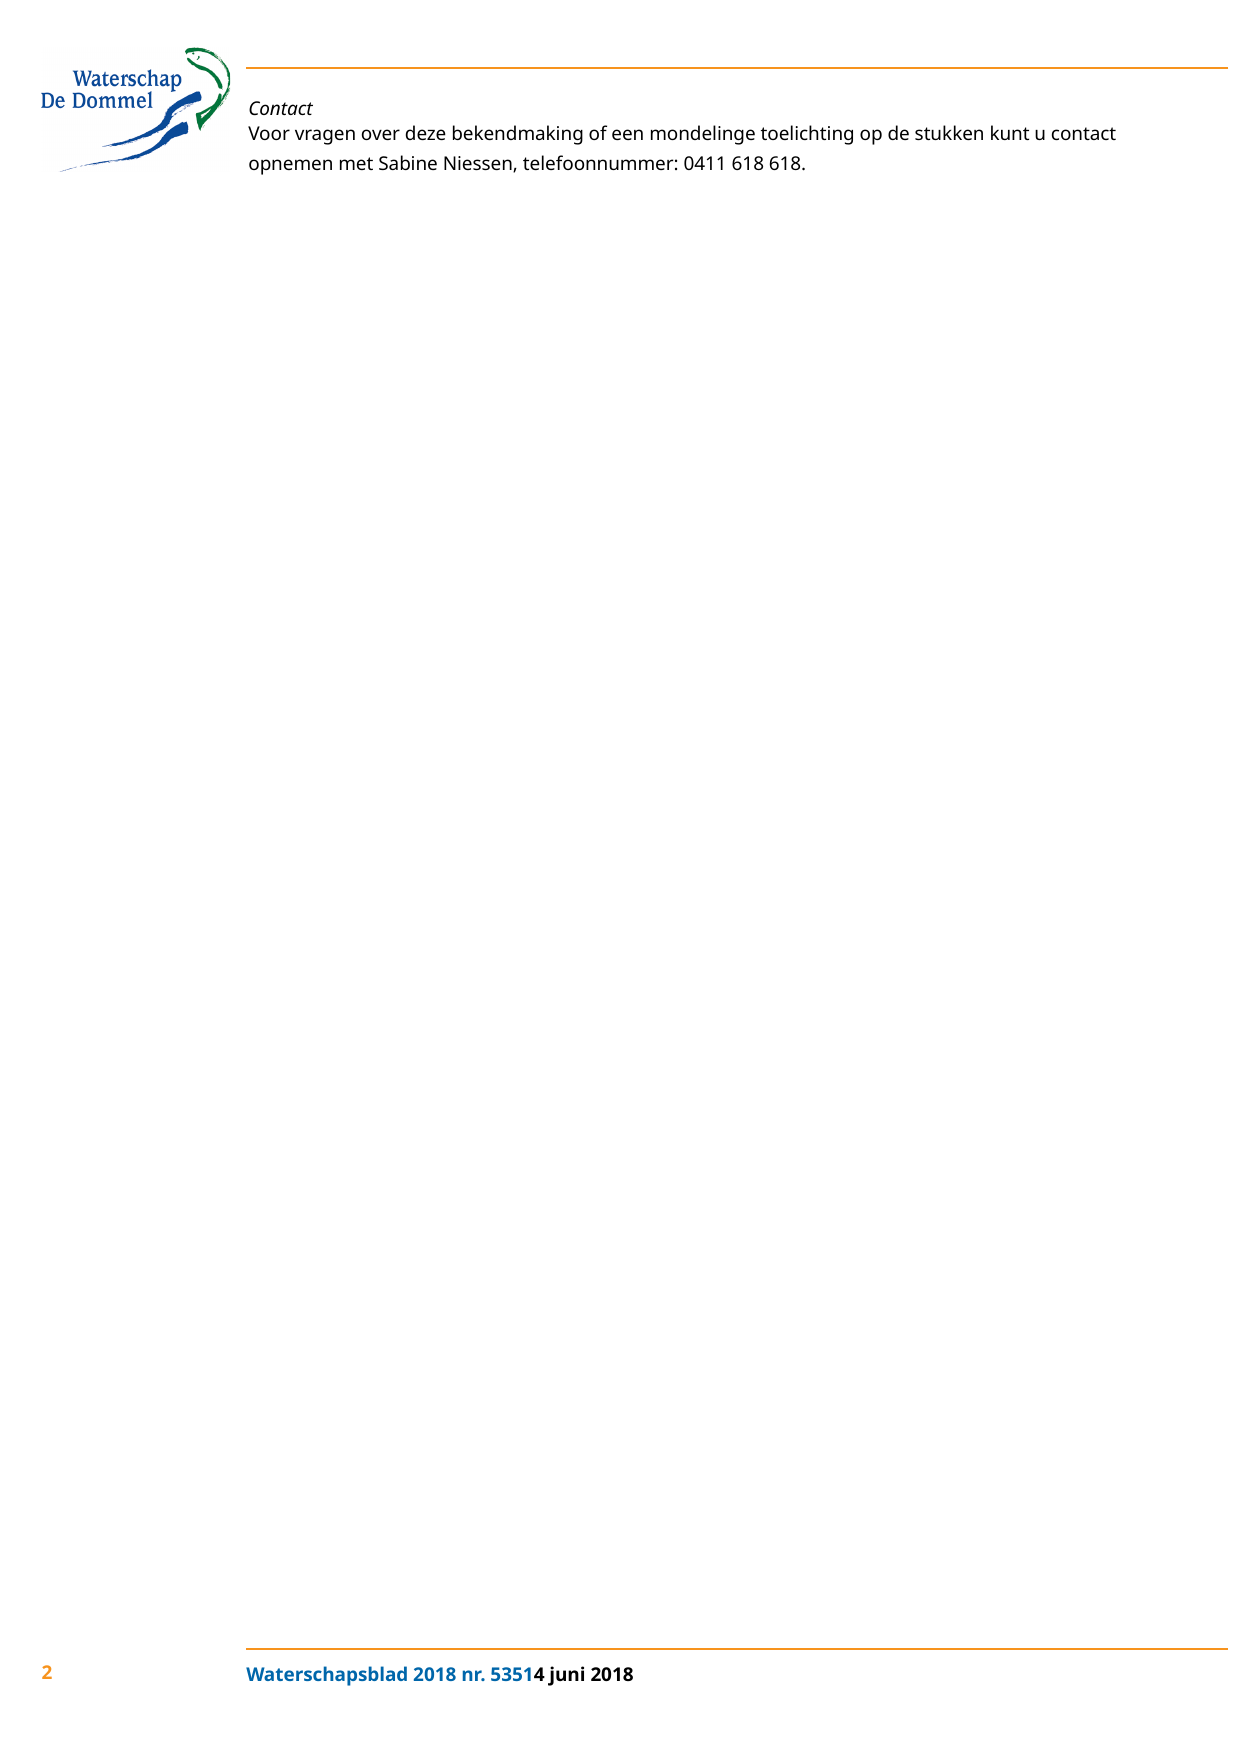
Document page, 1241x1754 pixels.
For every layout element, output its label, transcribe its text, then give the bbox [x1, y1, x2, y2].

text Voor vragen over deze bekendmaking of een mondelinge toelichting op de stukken kunt u contact opnemen met Sabine Niessen, telefoonnummer: 0411 618 618. [248, 121, 1152, 176]
picture [41, 47, 231, 172]
text Contact [248, 95, 1152, 121]
